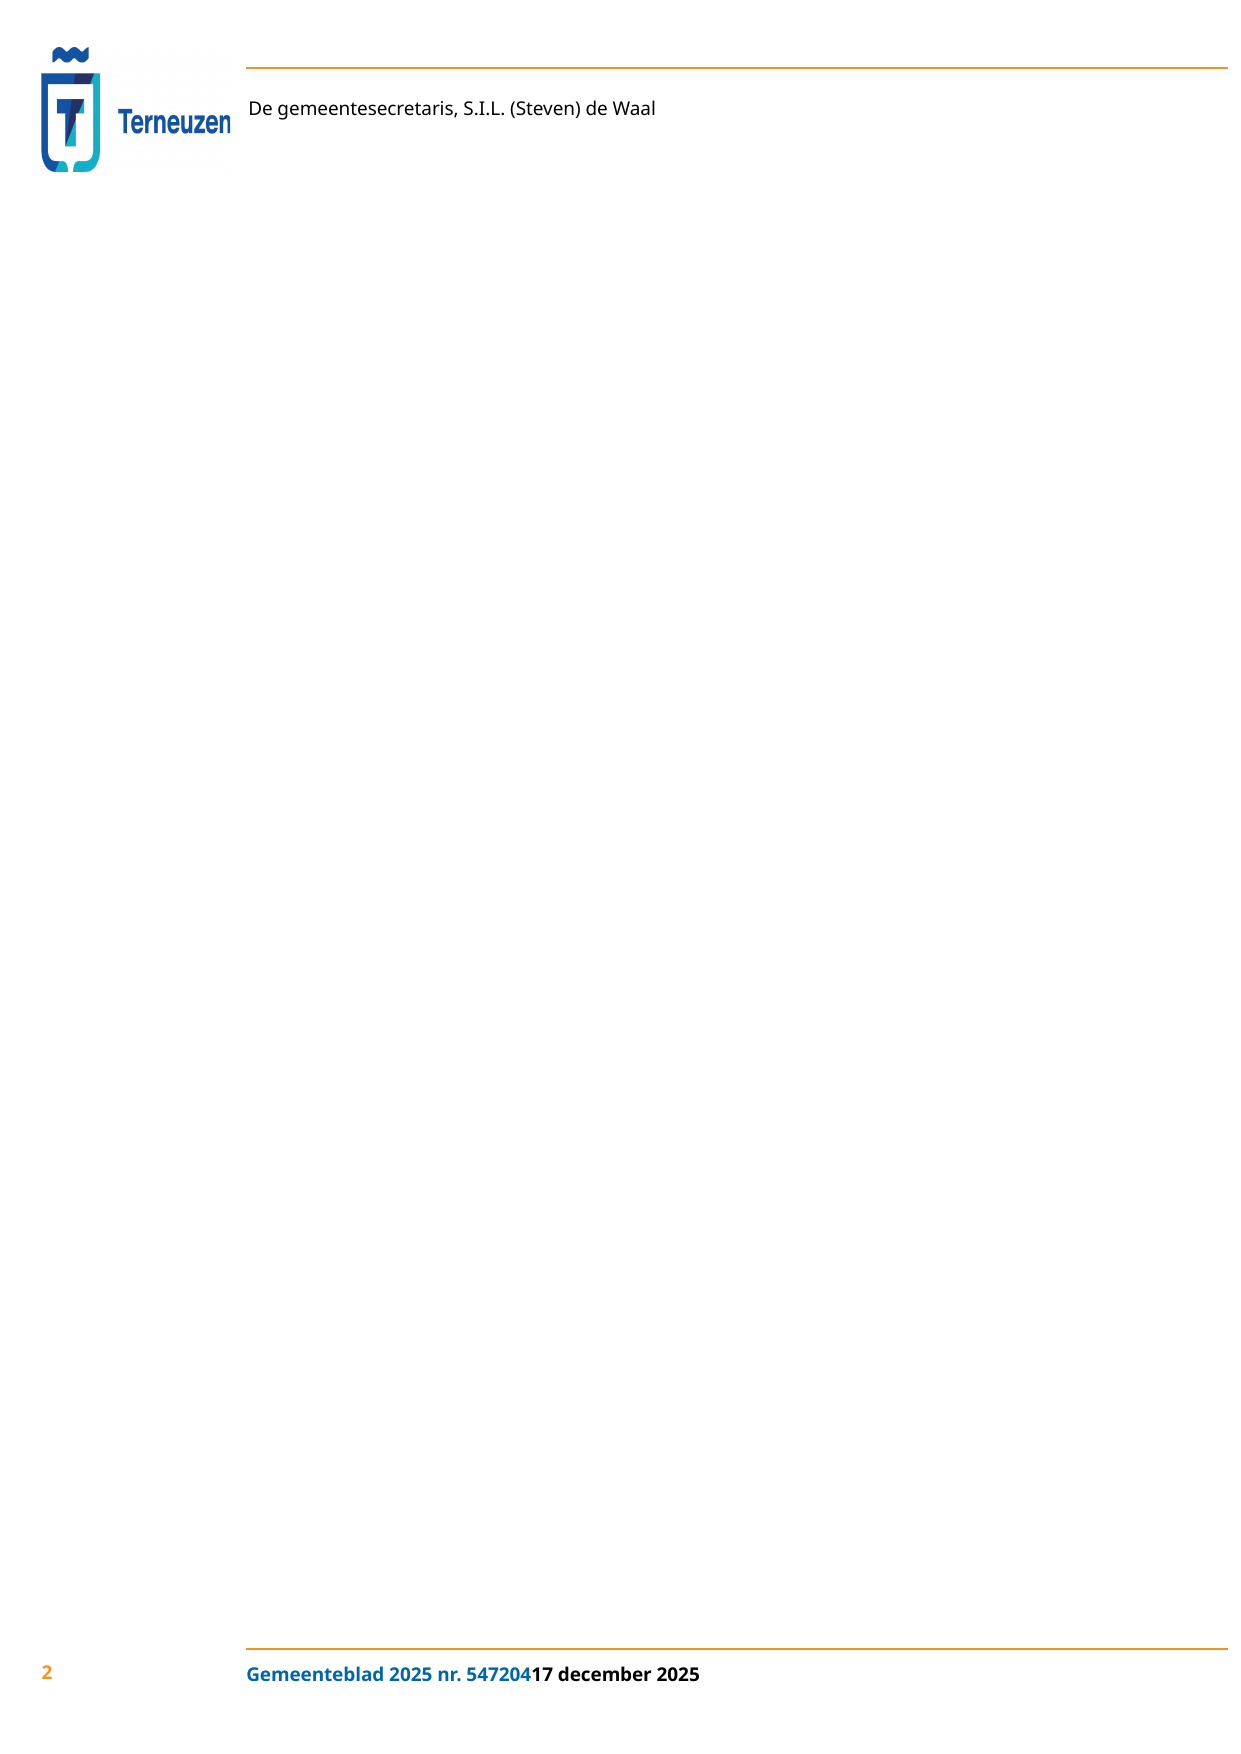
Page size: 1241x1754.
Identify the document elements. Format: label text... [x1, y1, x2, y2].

text De gemeentesecretaris, S.I.L. (Steven) de Waal [248, 95, 1152, 121]
picture [41, 47, 231, 172]
